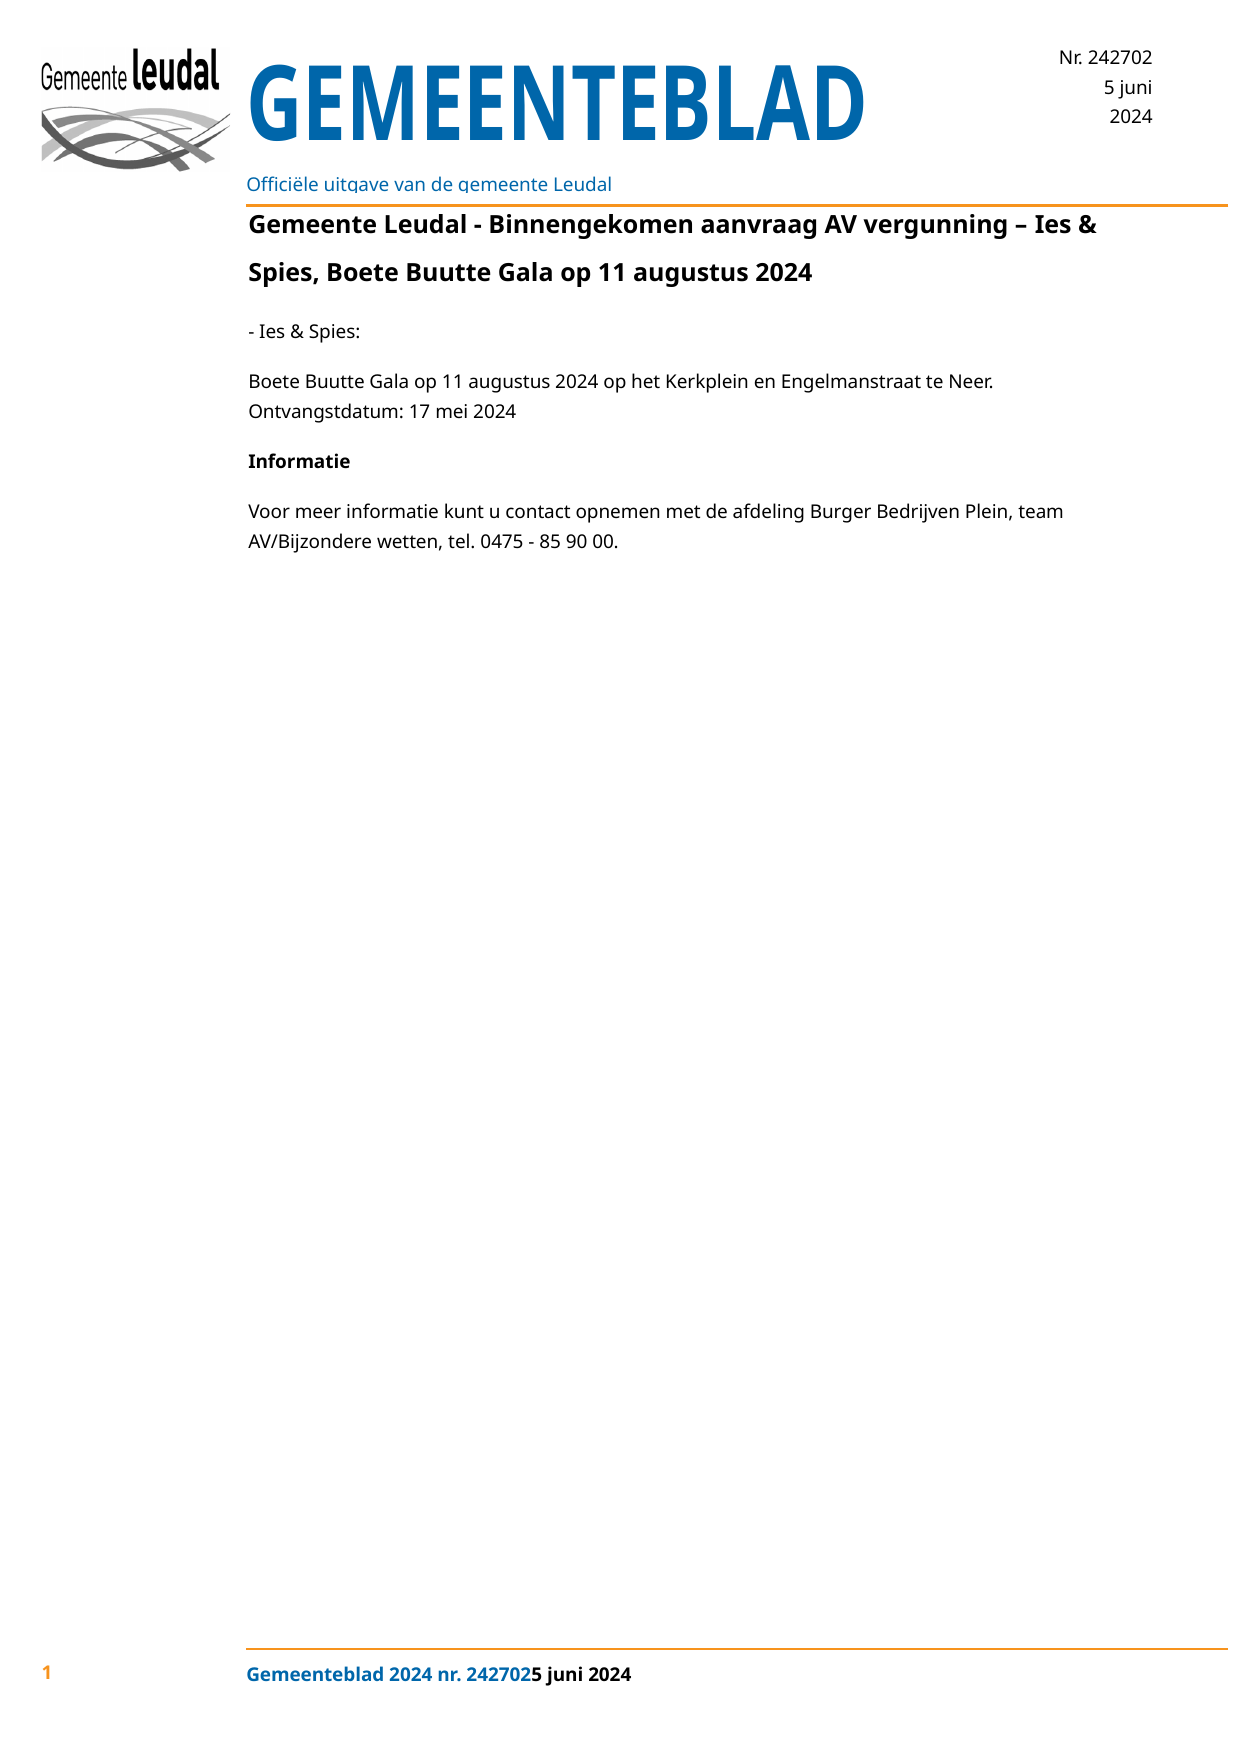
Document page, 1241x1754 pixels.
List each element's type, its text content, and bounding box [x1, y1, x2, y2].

picture [41, 47, 231, 172]
text Gemeente Leudal - Binnengekomen aanvraag AV vergunning – Ies & Spies, Boete Buutte Gala op 11 augustus 2024 [248, 207, 1152, 288]
text - Ies & Spies: [248, 318, 1152, 344]
text Boete Buutte Gala op 11 augustus 2024 op het Kerkplein en Engelmanstraat te Neer. Ontvangstdatum: 17 mei 2024 [248, 368, 1152, 424]
text Informatie [248, 448, 1152, 474]
text Voor meer informatie kunt u contact opnemen met de afdeling Burger Bedrijven Plein, team AV/Bijzondere wetten, tel. 0475 - 85 90 00. [248, 499, 1152, 554]
